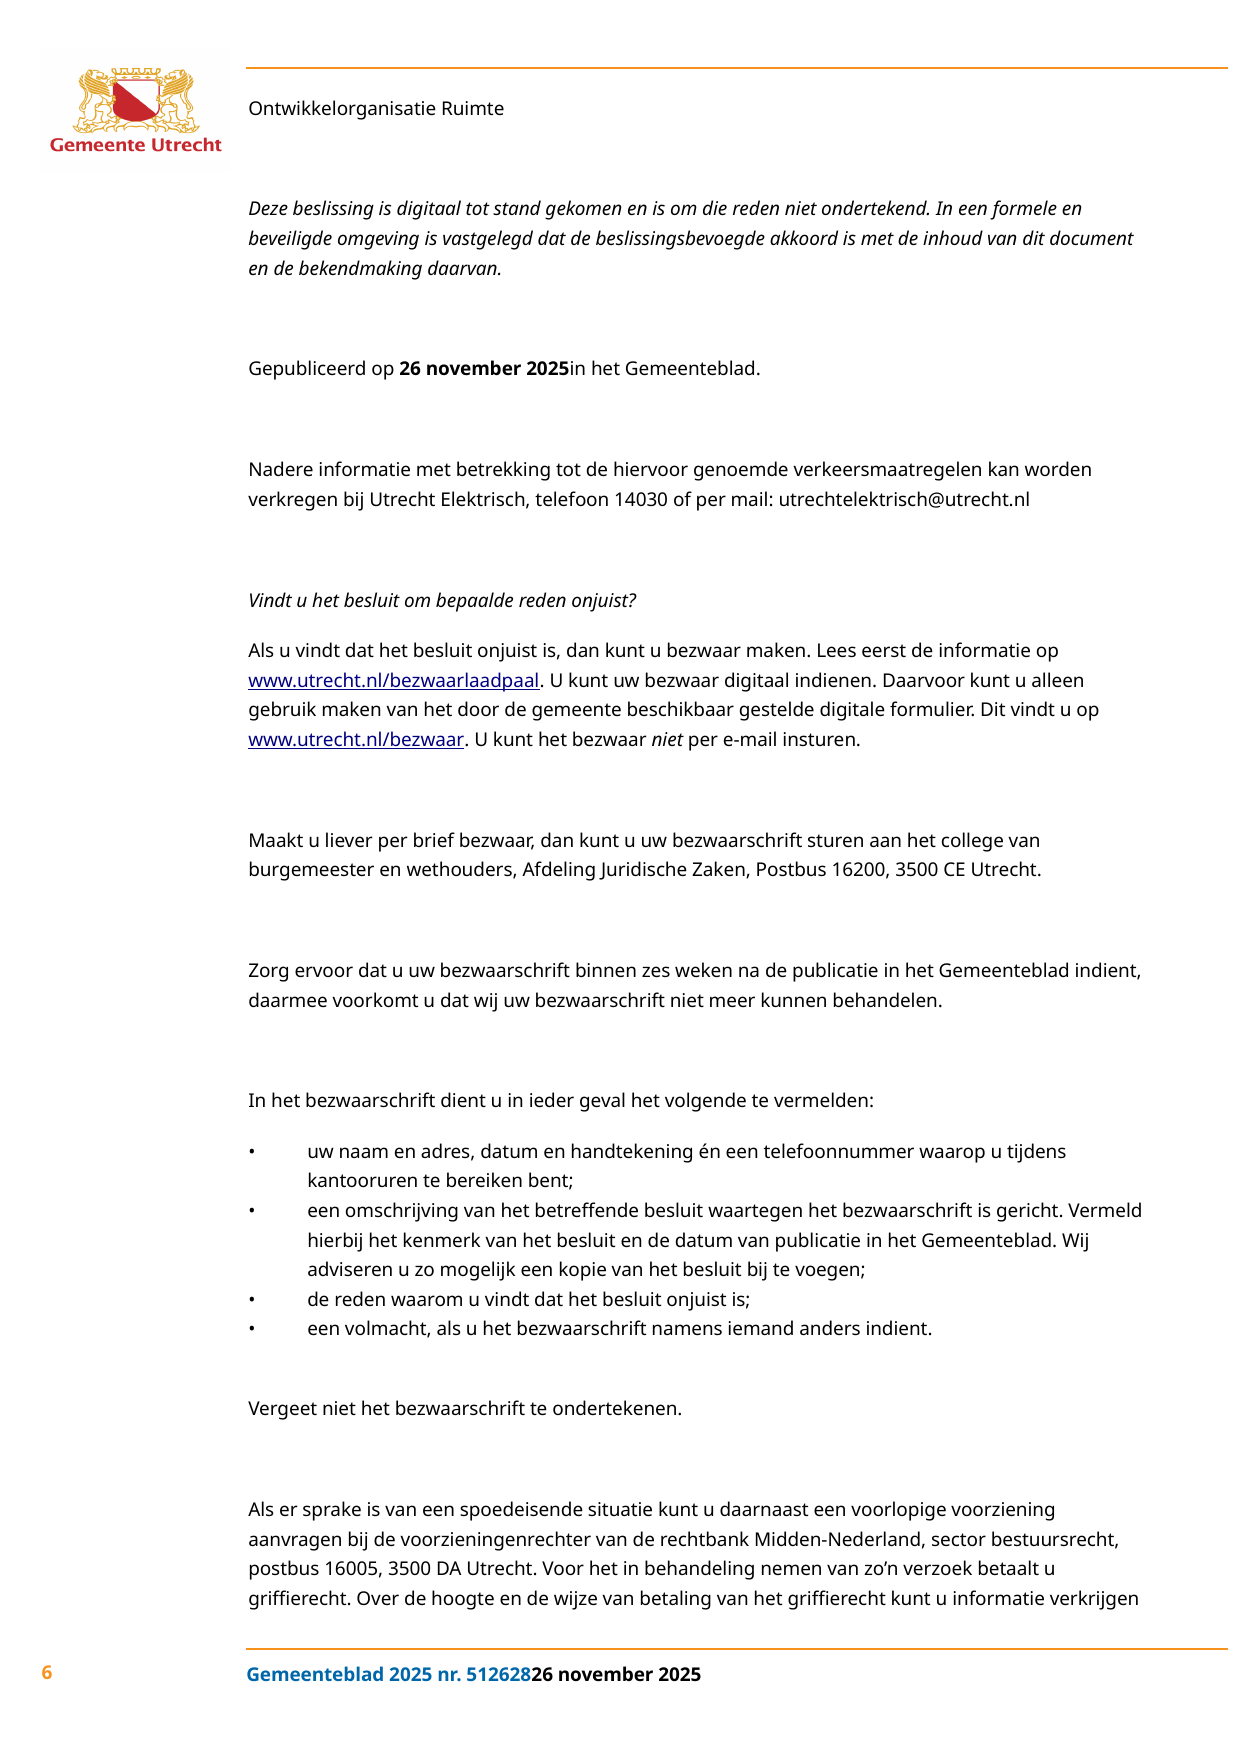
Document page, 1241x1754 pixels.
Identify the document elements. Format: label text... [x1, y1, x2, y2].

text Maakt u liever per brief bezwaar, dan kunt u uw bezwaarschrift sturen aan het college van burgemeester en wethouders, Afdeling Juridische Zaken, Postbus 16200, 3500 CE Utrecht. [248, 827, 1152, 882]
text Vindt u het besluit om bepaalde reden onjuist? [248, 587, 1152, 613]
text Gepubliceerd op 26 november 2025in het Gemeenteblad. [248, 356, 1152, 381]
list de reden waarom u vindt dat het besluit onjuist is; [248, 1286, 1152, 1312]
text Als u vindt dat het besluit onjuist is, dan kunt u bezwaar maken. Lees eerst de informatie op www.utrecht.nl/bezwaarlaadpaal. U kunt uw bezwaar digitaal indienen. Daarvoor kunt u alleen gebruik maken van het door de gemeente beschikbaar gestelde digitale formulier. Dit vindt u op www.utrecht.nl/bezwaar. U kunt het bezwaar niet per e-mail insturen. [248, 637, 1152, 752]
list een omschrijving van het betreffende besluit waartegen het bezwaarschrift is gericht. Vermeld hierbij het kenmerk van het besluit en de datum van publicatie in het Gemeenteblad. Wij adviseren u zo mogelijk een kopie van het besluit bij te voegen; [248, 1197, 1152, 1282]
text In het bezwaarschrift dient u in ieder geval het volgende te vermelden: [248, 1088, 1152, 1113]
list een volmacht, als u het bezwaarschrift namens iemand anders indient. [248, 1316, 1152, 1341]
text Zorg ervoor dat u uw bezwaarschrift binnen zes weken na de publicatie in het Gemeenteblad indient, daarmee voorkomt u dat wij uw bezwaarschrift niet meer kunnen behandelen. [248, 957, 1152, 1013]
text Nadere informatie met betrekking tot de hiervoor genoemde verkeersmaatregelen kan worden verkregen bij Utrecht Elektrisch, telefoon 14030 of per mail: utrechtelektrisch@utrecht.nl [248, 456, 1152, 512]
list uw naam en adres, datum en handtekening én een telefoonnummer waarop u tijdens kantooruren te bereiken bent; [248, 1138, 1152, 1193]
text Deze beslissing is digitaal tot stand gekomen en is om die reden niet ondertekend. In een formele en beveiligde omgeving is vastgelegd dat de beslissingsbevoegde akkoord is met de inhoud van dit document en de bekendmaking daarvan. [248, 196, 1152, 281]
text Als er sprake is van een spoedeisende situatie kunt u daarnaast een voorlopige voorziening aanvragen bij de voorzieningenrechter van de rechtbank Midden-Nederland, sector bestuursrecht, postbus 16005, 3500 DA Utrecht. Voor het in behandeling nemen van zo’n verzoek betaalt u griffierecht. Over de hoogte en de wijze van betaling van het griffierecht kunt u informatie verkrijgen [248, 1496, 1152, 1611]
picture [41, 47, 231, 172]
text Vergeet niet het bezwaarschrift te ondertekenen. [248, 1396, 1152, 1421]
text Ontwikkelorganisatie Ruimte [248, 95, 1152, 121]
